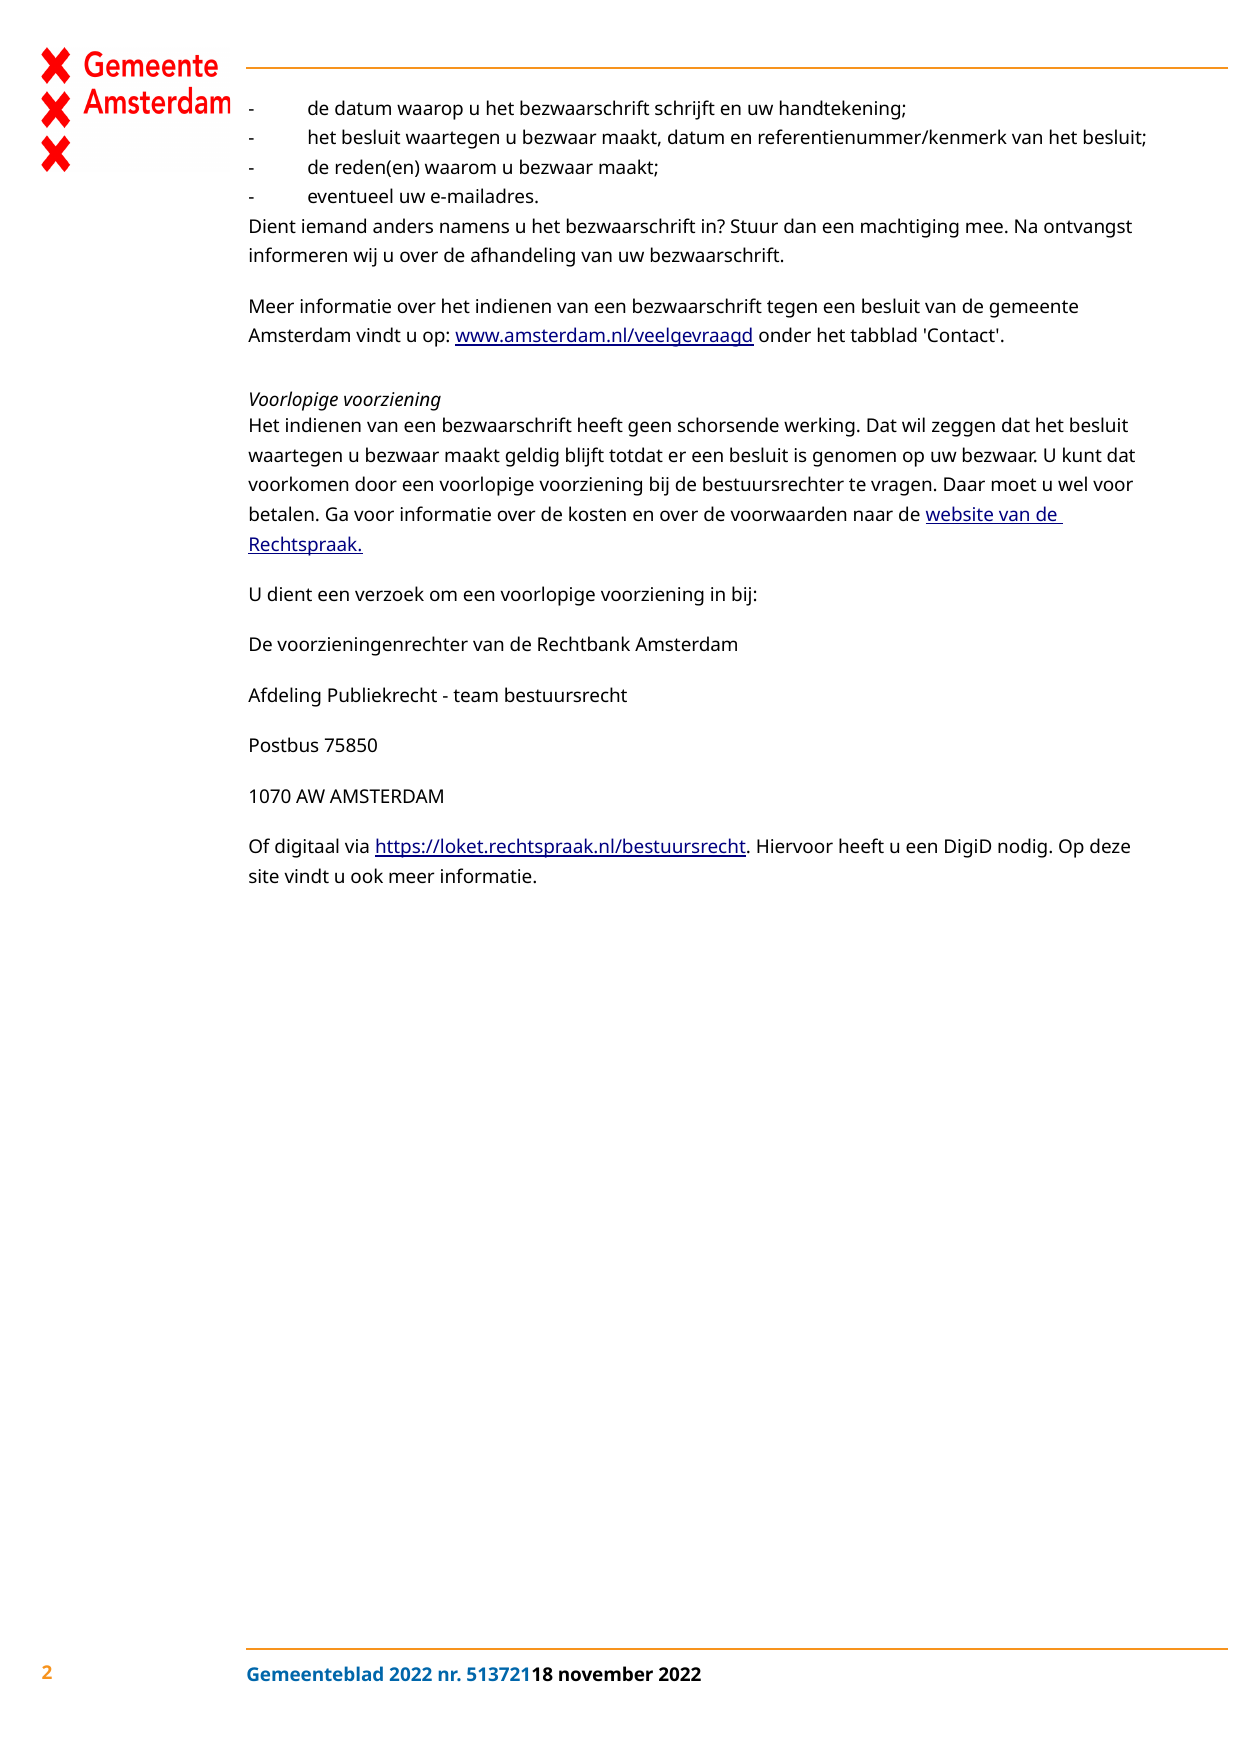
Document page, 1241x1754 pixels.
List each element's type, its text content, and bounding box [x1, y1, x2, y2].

text Postbus 75850 [248, 732, 1152, 758]
text Meer informatie over het indienen van een bezwaarschrift tegen een besluit van de gemeente Amsterdam vindt u op: www.amsterdam.nl/veelgevraagd onder het tabblad 'Contact'. [248, 293, 1152, 348]
text U dient een verzoek om een voorlopige voorziening in bij: [248, 581, 1152, 607]
text Of digitaal via https://loket.rechtspraak.nl/bestuursrecht. Hiervoor heeft u een DigiD nodig. Op deze site vindt u ook meer informatie. [248, 833, 1152, 888]
text 1070 AW AMSTERDAM [248, 783, 1152, 808]
list het besluit waartegen u bezwaar maakt, datum en referentienummer/kenmerk van het besluit; [248, 124, 1152, 150]
list de datum waarop u het bezwaarschrift schrijft en uw handtekening; [248, 95, 1152, 121]
list de reden(en) waarom u bezwaar maakt; [248, 154, 1152, 180]
picture [41, 47, 231, 172]
text De voorzieningenrechter van de Rechtbank Amsterdam [248, 632, 1152, 657]
text Afdeling Publiekrecht - team bestuursrecht [248, 682, 1152, 708]
text Dient iemand anders namens u het bezwaarschrift in? Stuur dan een machtiging mee. Na ontvangst informeren wij u over de afhandeling van uw bezwaarschrift. [248, 213, 1152, 268]
text Het indienen van een bezwaarschrift heeft geen schorsende werking. Dat wil zeggen dat het besluit waartegen u bezwaar maakt geldig blijft totdat er een besluit is genomen op uw bezwaar. U kunt dat voorkomen door een voorlopige voorziening bij de bestuursrechter te vragen. Daar moet u wel voor betalen. Ga voor informatie over de kosten en over de voorwaarden naar de website van de Rechtspraak. [248, 412, 1152, 556]
list eventueel uw e-mailadres. [248, 183, 1152, 209]
text Voorlopige voorziening [248, 387, 1152, 412]
